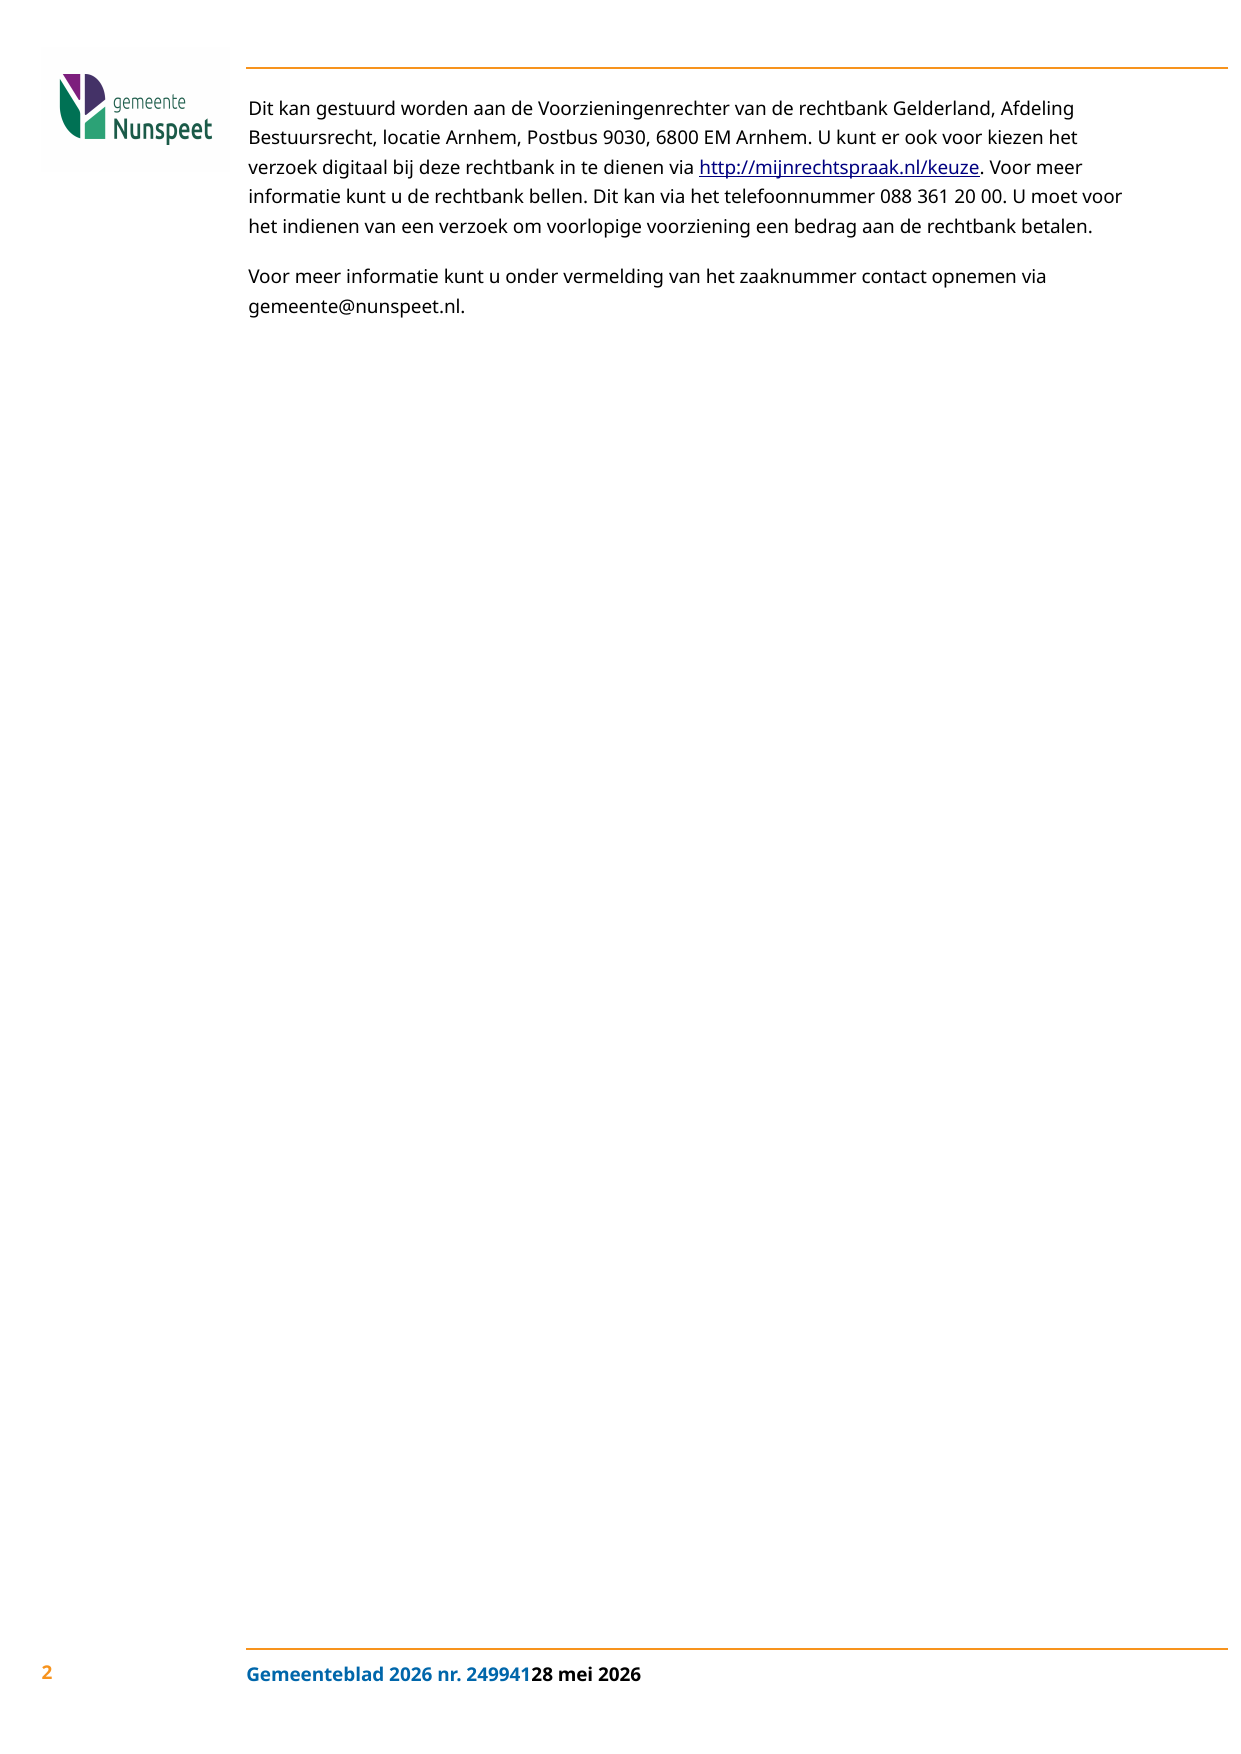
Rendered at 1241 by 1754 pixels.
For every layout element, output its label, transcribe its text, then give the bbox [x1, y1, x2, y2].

picture [41, 47, 231, 172]
text Voor meer informatie kunt u onder vermelding van het zaaknummer contact opnemen via gemeente@nunspeet.nl. [248, 263, 1152, 319]
text Dit kan gestuurd worden aan de Voorzieningenrechter van de rechtbank Gelderland, Afdeling Bestuursrecht, locatie Arnhem, Postbus 9030, 6800 EM Arnhem. U kunt er ook voor kiezen het verzoek digitaal bij deze rechtbank in te dienen via http://mijnrechtspraak.nl/keuze. Voor meer informatie kunt u de rechtbank bellen. Dit kan via het telefoonnummer 088 361 20 00. U moet voor het indienen van een verzoek om voorlopige voorziening een bedrag aan de rechtbank betalen. [248, 95, 1152, 239]
